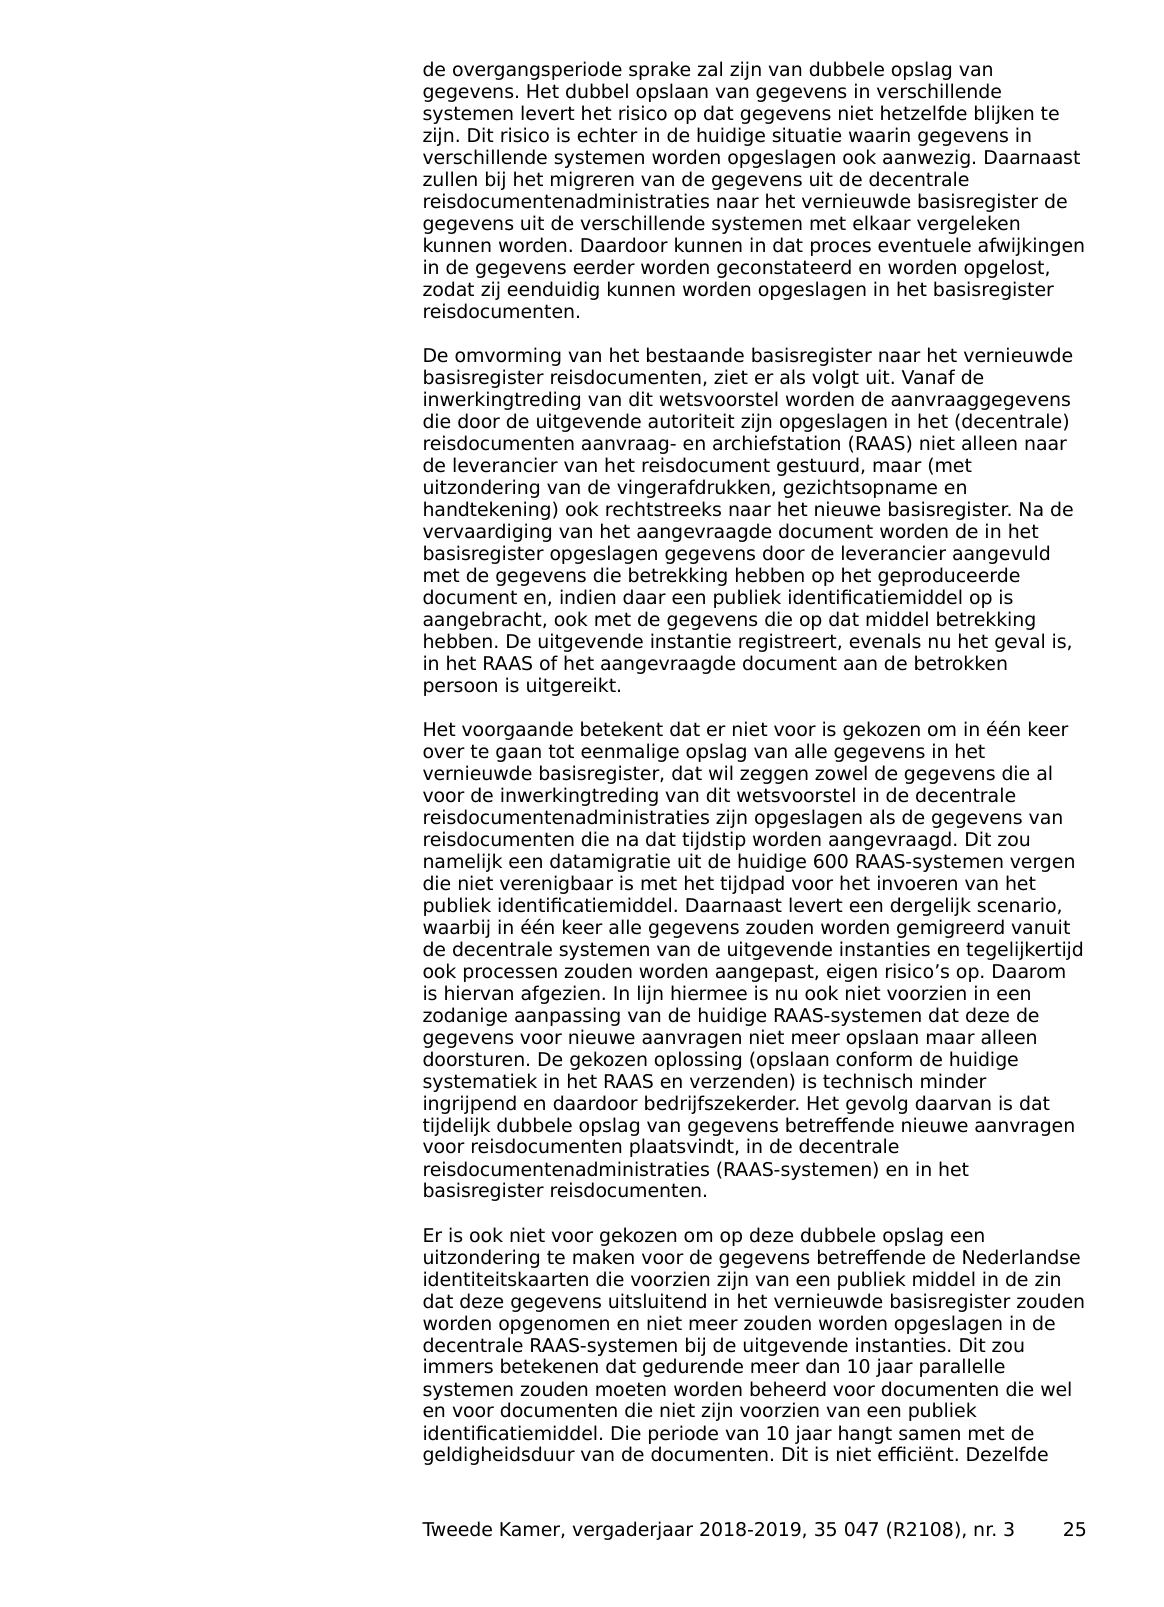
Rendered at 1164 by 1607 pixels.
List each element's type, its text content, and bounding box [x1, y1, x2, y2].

text de overgangsperiode sprake zal zijn van dubbele opslag van gegevens. Het dubbel opslaan van gegevens in verschillende systemen levert het risico op dat gegevens niet hetzelfde blijken te zijn. Dit risico is echter in de huidige situatie waarin gegevens in verschillende systemen worden opgeslagen ook aanwezig. Daarnaast zullen bij het migreren van de gegevens uit de decentrale reisdocumentenadministraties naar het vernieuwde basisregister de gegevens uit de verschillende systemen met elkaar vergeleken kunnen worden. Daardoor kunnen in dat proces eventuele afwijkingen in de gegevens eerder worden geconstateerd en worden opgelost, zodat zij eenduidig kunnen worden opgeslagen in het basisregister reisdocumenten. [422, 59, 1087, 323]
text De omvorming van het bestaande basisregister naar het vernieuwde basisregister reisdocumenten, ziet er als volgt uit. Vanaf de inwerkingtreding van dit wetsvoorstel worden de aanvraaggegevens die door de uitgevende autoriteit zijn opgeslagen in het (decentrale) reisdocumenten aanvraag- en archiefstation (RAAS) niet alleen naar de leverancier van het reisdocument gestuurd, maar (met uitzondering van de vingerafdrukken, gezichtsopname en handtekening) ook rechtstreeks naar het nieuwe basisregister. Na de vervaardiging van het aangevraagde document worden de in het basisregister opgeslagen gegevens door de leverancier aangevuld met de gegevens die betrekking hebben op het geproduceerde document en, indien daar een publiek identificatiemiddel op is aangebracht, ook met de gegevens die op dat middel betrekking hebben. De uitgevende instantie registreert, evenals nu het geval is, in het RAAS of het aangevraagde document aan de betrokken persoon is uitgereikt. [422, 345, 1087, 697]
text Het voorgaande betekent dat er niet voor is gekozen om in één keer over te gaan tot eenmalige opslag van alle gegevens in het vernieuwde basisregister, dat wil zeggen zowel de gegevens die al voor de inwerkingtreding van dit wetsvoorstel in de decentrale reisdocumentenadministraties zijn opgeslagen als de gegevens van reisdocumenten die na dat tijdstip worden aangevraagd. Dit zou namelijk een datamigratie uit de huidige 600 RAAS-systemen vergen die niet verenigbaar is met het tijdpad voor het invoeren van het publiek identificatiemiddel. Daarnaast levert een dergelijk scenario, waarbij in één keer alle gegevens zouden worden gemigreerd vanuit de decentrale systemen van de uitgevende instanties en tegelijkertijd ook processen zouden worden aangepast, eigen risico’s op. Daarom is hiervan afgezien. In lijn hiermee is nu ook niet voorzien in een zodanige aanpassing van de huidige RAAS-systemen dat deze de gegevens voor nieuwe aanvragen niet meer opslaan maar alleen doorsturen. De gekozen oplossing (opslaan conform de huidige systematiek in het RAAS en verzenden) is technisch minder ingrijpend en daardoor bedrijfszekerder. Het gevolg daarvan is dat tijdelijk dubbele opslag van gegevens betreffende nieuwe aanvragen voor reisdocumenten plaatsvindt, in de decentrale reisdocumentenadministraties (RAAS-systemen) en in het basisregister reisdocumenten. [422, 719, 1087, 1202]
text Er is ook niet voor gekozen om op deze dubbele opslag een uitzondering te maken voor de gegevens betreffende de Nederlandse identiteitskaarten die voorzien zijn van een publiek middel in de zin dat deze gegevens uitsluitend in het vernieuwde basisregister zouden worden opgenomen en niet meer zouden worden opgeslagen in de decentrale RAAS-systemen bij de uitgevende instanties. Dit zou immers betekenen dat gedurende meer dan 10 jaar parallelle systemen zouden moeten worden beheerd voor documenten die wel en voor documenten die niet zijn voorzien van een publiek identificatiemiddel. Die periode van 10 jaar hangt samen met de geldigheidsduur van de documenten. Dit is niet efficiënt. Dezelfde [422, 1224, 1087, 1466]
